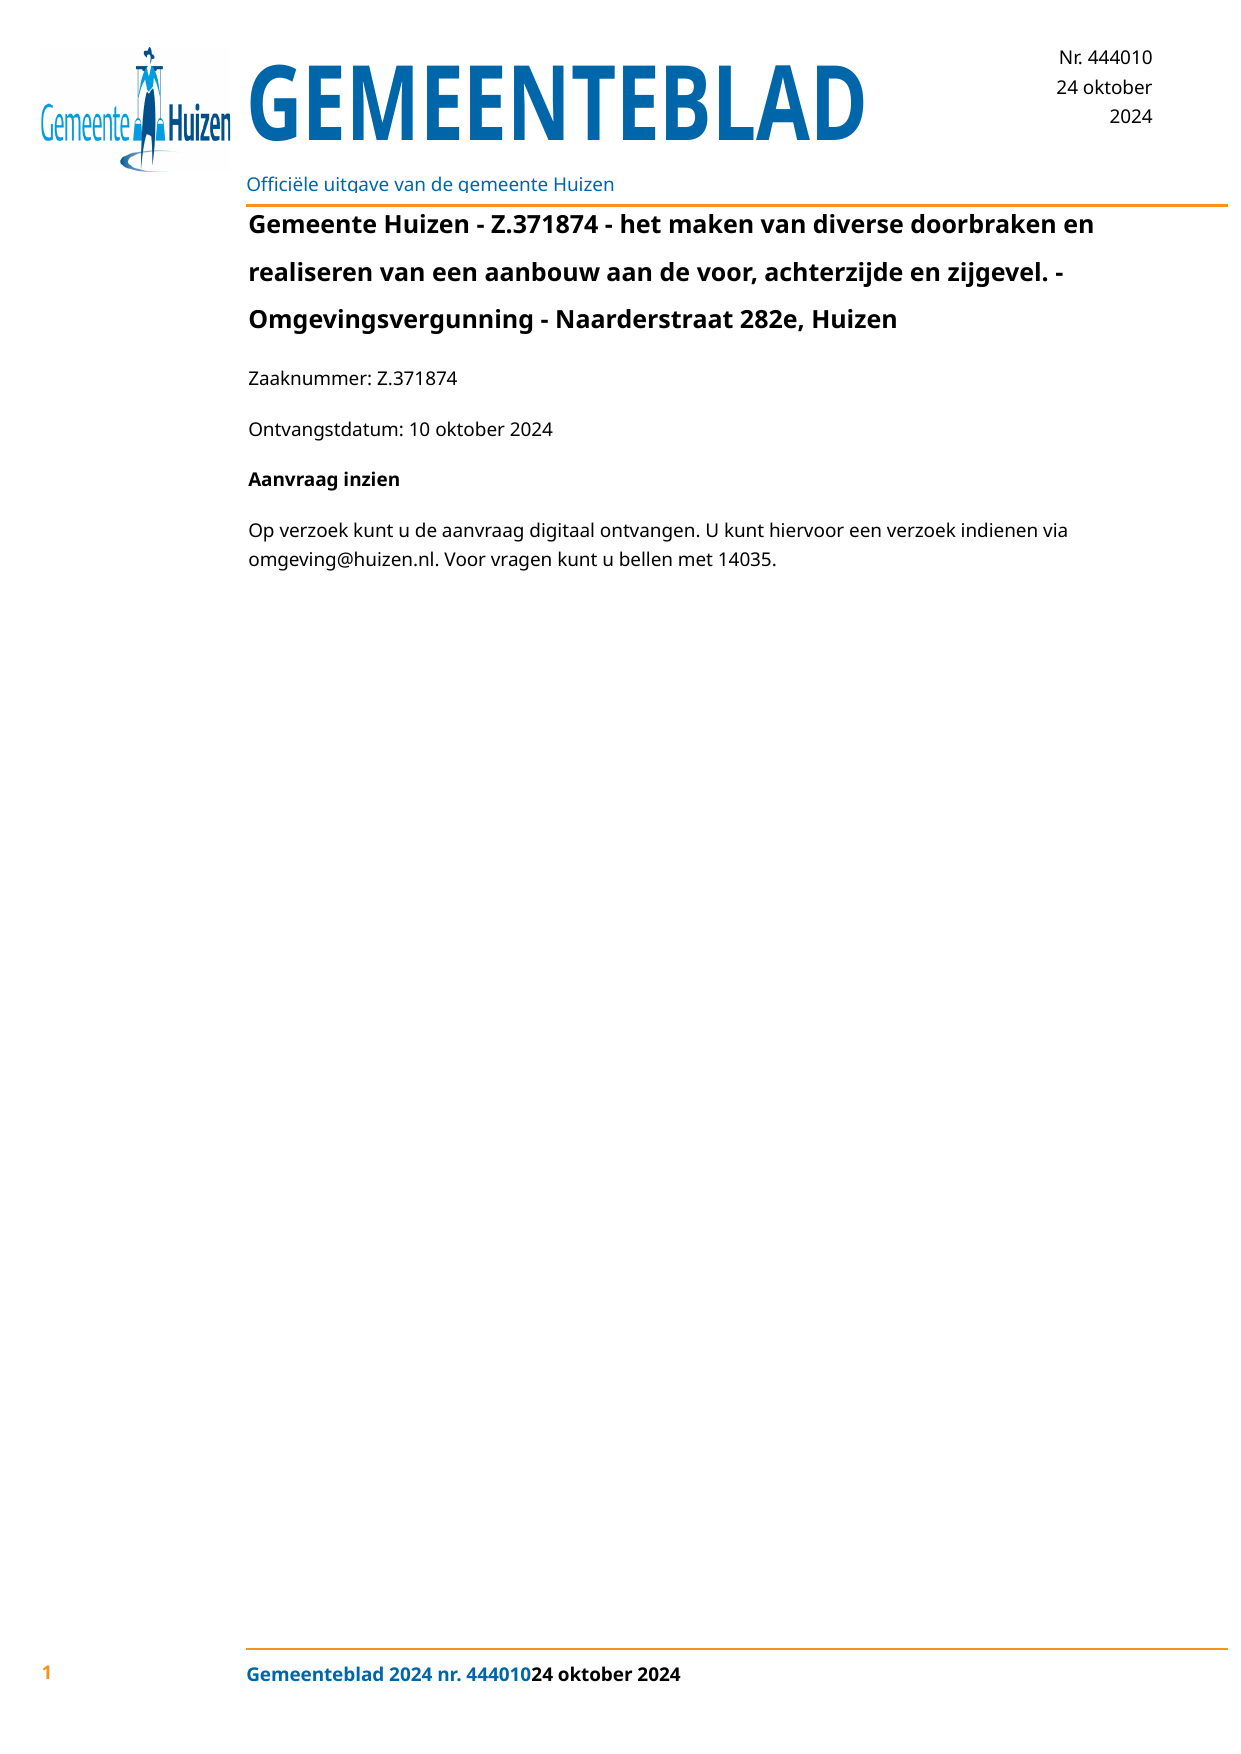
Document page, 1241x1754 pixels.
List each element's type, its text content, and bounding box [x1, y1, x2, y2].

text Aanvraag inzien [248, 466, 1152, 492]
picture [41, 47, 231, 172]
text Ontvangstdatum: 10 oktober 2024 [248, 416, 1152, 442]
text Op verzoek kunt u de aanvraag digitaal ontvangen. U kunt hiervoor een verzoek indienen via omgeving@huizen.nl. Voor vragen kunt u bellen met 14035. [248, 517, 1152, 572]
text Zaaknummer: Z.371874 [248, 366, 1152, 391]
text Gemeente Huizen - Z.371874 - het maken van diverse doorbraken en realiseren van een aanbouw aan de voor, achterzijde en zijgevel. - Omgevingsvergunning - Naarderstraat 282e, Huizen [248, 207, 1152, 336]
